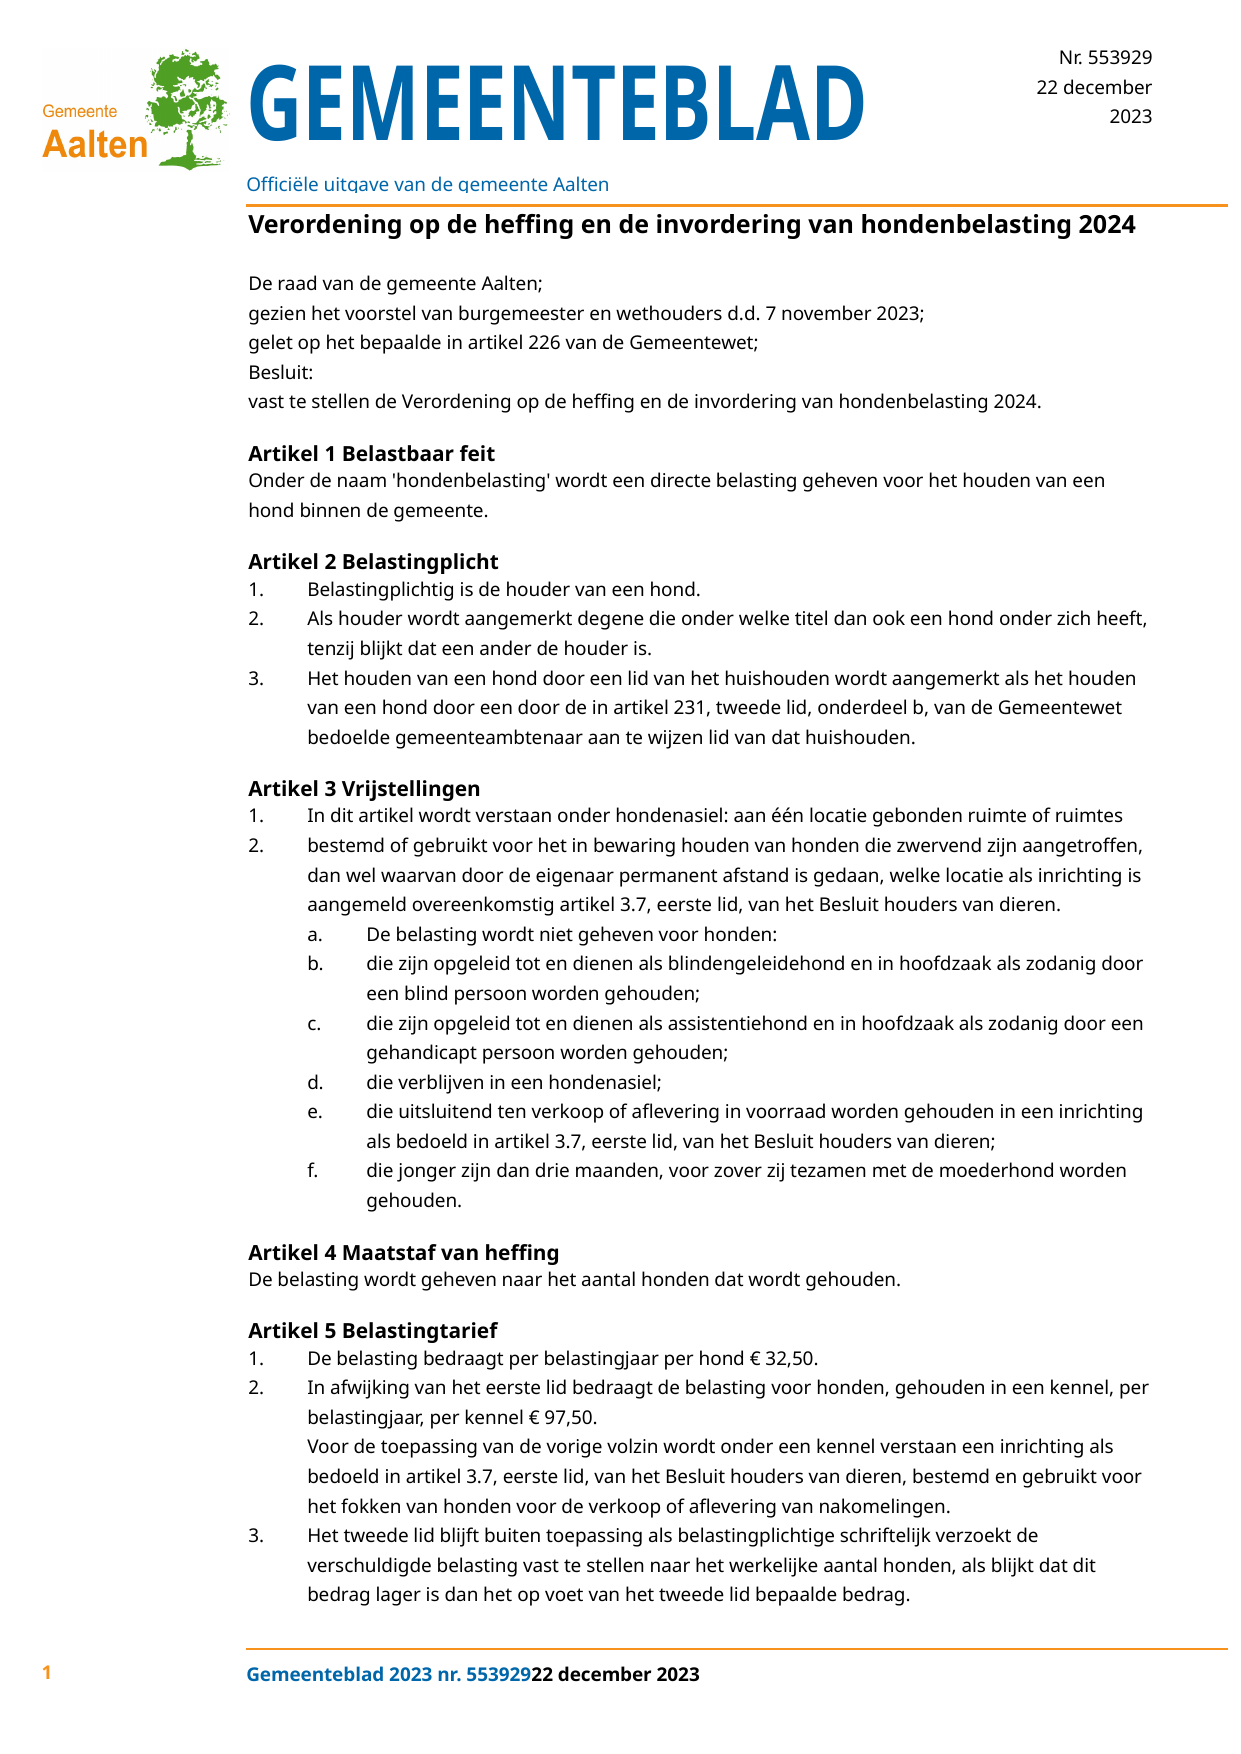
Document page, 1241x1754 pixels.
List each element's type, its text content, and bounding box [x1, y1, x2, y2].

list Belastingplichtig is de houder van een hond. [248, 576, 1152, 602]
text Artikel 4 Maatstaf van heffing [248, 1238, 1152, 1266]
list Het houden van een hond door een lid van het huishouden wordt aangemerkt als het houden van een hond door een door de in artikel 231, tweede lid, onderdeel b, van de Gemeentewet bedoelde gemeenteambtenaar aan te wijzen lid van dat huishouden. [248, 665, 1152, 749]
picture [41, 47, 231, 172]
text gezien het voorstel van burgemeester en wethouders d.d. 7 november 2023; [248, 300, 1152, 326]
text gelet op het bepaalde in artikel 226 van de Gemeentewet; [248, 329, 1152, 355]
list die zijn opgeleid tot en dienen als assistentiehond en in hoofdzaak als zodanig door een gehandicapt persoon worden gehouden; [307, 1010, 1152, 1065]
text Artikel 5 Belastingtarief [248, 1317, 1152, 1345]
list De belasting bedraagt per belastingjaar per hond € 32,50. [248, 1345, 1152, 1371]
text Artikel 2 Belastingplicht [248, 547, 1152, 576]
list Als houder wordt aangemerkt degene die onder welke titel dan ook een hond onder zich heeft, tenzij blijkt dat een ander de houder is. [248, 606, 1152, 661]
list De belasting wordt niet geheven voor honden: [307, 921, 1152, 947]
list bestemd of gebruikt voor het in bewaring houden van honden die zwervend zijn aangetroffen, dan wel waarvan door de eigenaar permanent afstand is gedaan, welke locatie als inrichting is aangemeld overeenkomstig artikel 3.7, eerste lid, van het Besluit houders van dieren. [248, 832, 1152, 917]
list die zijn opgeleid tot en dienen als blindengeleidehond en in hoofdzaak als zodanig door een blind persoon worden gehouden; [307, 951, 1152, 1006]
list In dit artikel wordt verstaan onder hondenasiel: aan één locatie gebonden ruimte of ruimtes [248, 803, 1152, 828]
text Artikel 3 Vrijstellingen [248, 774, 1152, 803]
list die verblijven in een hondenasiel; [307, 1069, 1152, 1095]
text Artikel 1 Belastbaar feit [248, 439, 1152, 467]
list die jonger zijn dan drie maanden, voor zover zij tezamen met de moederhond worden gehouden. [307, 1158, 1152, 1213]
text vast te stellen de Verordening op de heffing en de invordering van hondenbelasting 2024. [248, 389, 1152, 414]
text Besluit: [248, 359, 1152, 385]
text Onder de naam 'hondenbelasting' wordt een directe belasting geheven voor het houden van een hond binnen de gemeente. [248, 467, 1152, 523]
text Verordening op de heffing en de invordering van hondenbelasting 2024 [248, 207, 1152, 241]
list Voor de toepassing van de vorige volzin wordt onder een kennel verstaan een inrichting als bedoeld in artikel 3.7, eerste lid, van het Besluit houders van dieren, bestemd en gebruikt voor het fokken van honden voor de verkoop of aflevering van nakomelingen. [248, 1434, 1152, 1519]
list die uitsluitend ten verkoop of aflevering in voorraad worden gehouden in een inrichting als bedoeld in artikel 3.7, eerste lid, van het Besluit houders van dieren; [307, 1098, 1152, 1154]
text De belasting wordt geheven naar het aantal honden dat wordt gehouden. [248, 1266, 1152, 1292]
list In afwijking van het eerste lid bedraagt de belasting voor honden, gehouden in een kennel, per belastingjaar, per kennel € 97,50. [248, 1374, 1152, 1430]
text De raad van de gemeente Aalten; [248, 270, 1152, 296]
list Het tweede lid blijft buiten toepassing als belastingplichtige schriftelijk verzoekt de verschuldigde belasting vast te stellen naar het werkelijke aantal honden, als blijkt dat dit bedrag lager is dan het op voet van het tweede lid bepaalde bedrag. [248, 1522, 1152, 1607]
